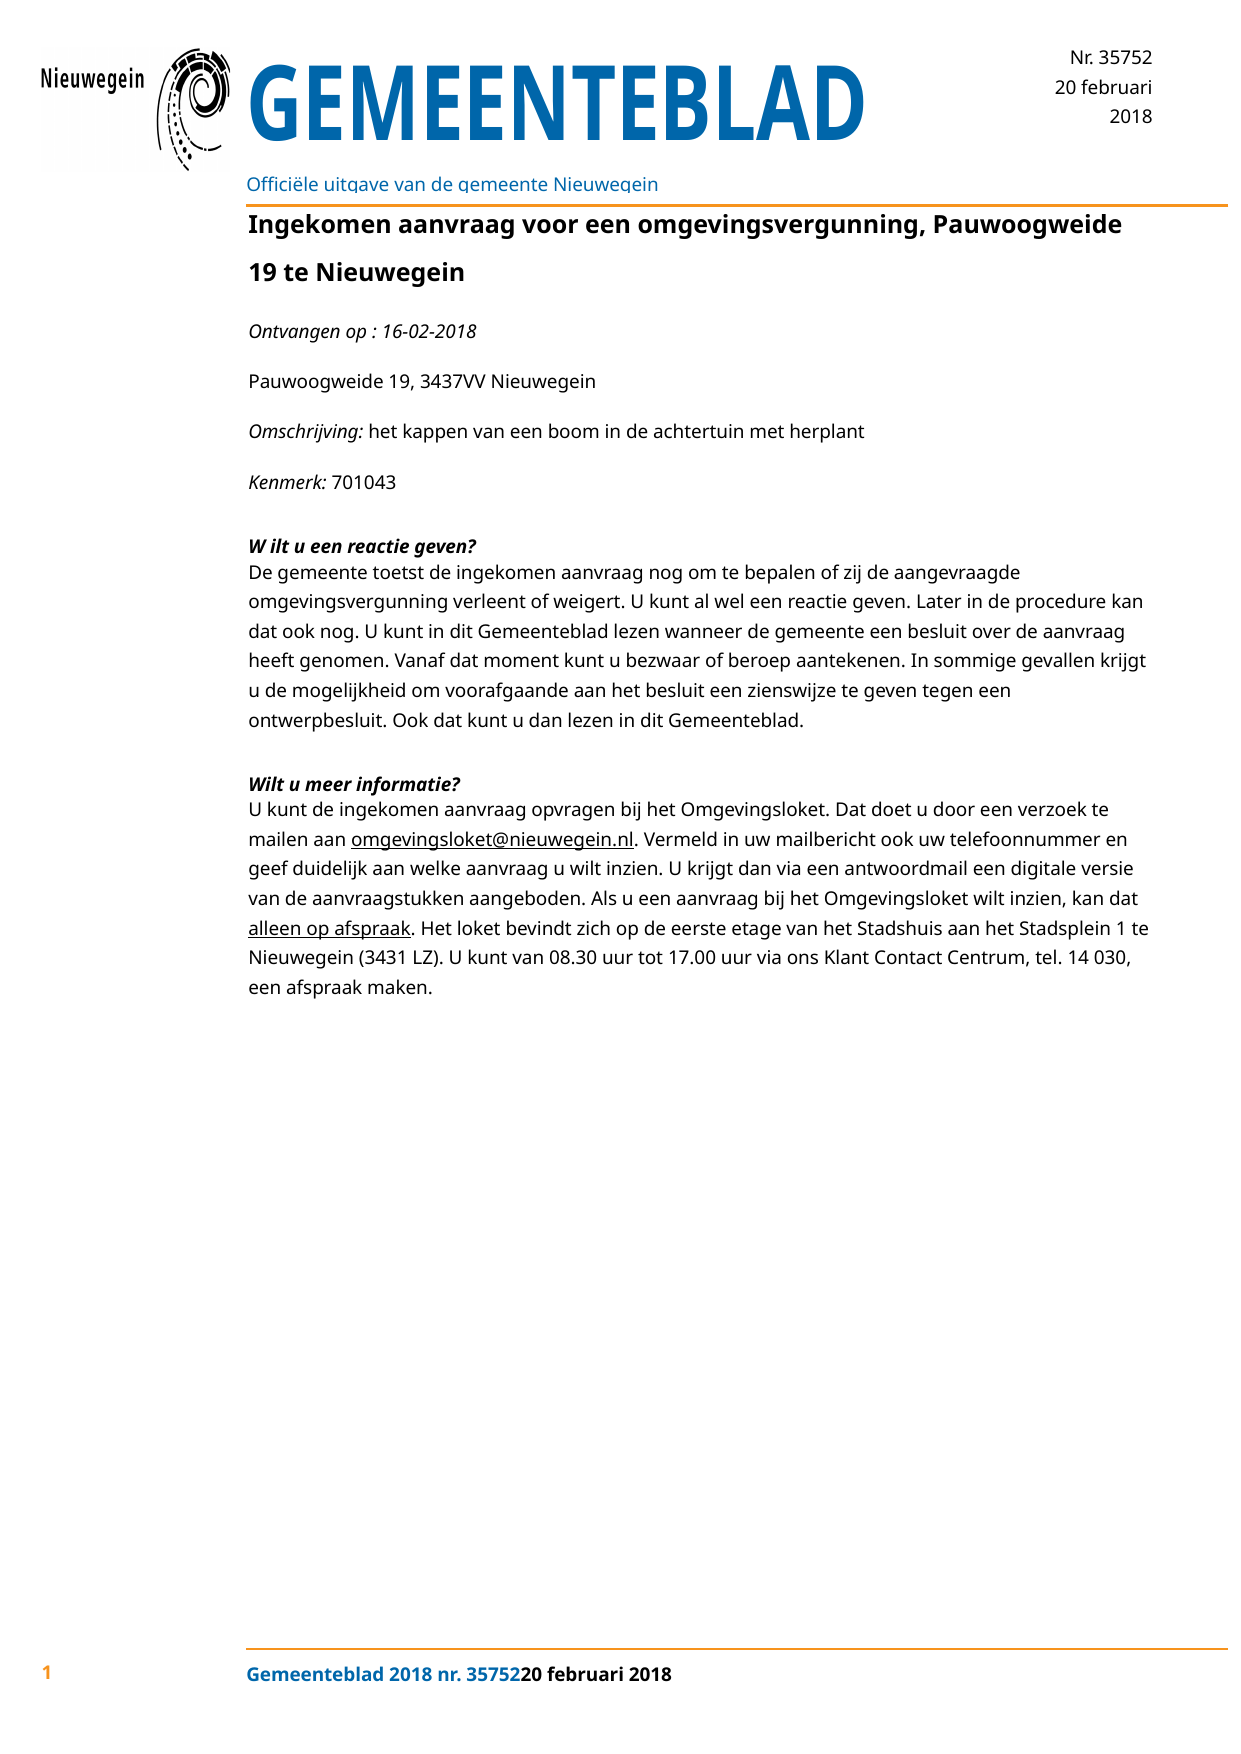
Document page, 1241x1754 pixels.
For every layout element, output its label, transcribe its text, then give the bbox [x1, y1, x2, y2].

text W ilt u een reactie geven? [248, 533, 1152, 559]
text Ontvangen op : 16-02-2018 [248, 318, 1152, 344]
text U kunt de ingekomen aanvraag opvragen bij het Omgevingsloket. Dat doet u door een verzoek te mailen aan omgevingsloket@nieuwegein.nl. Vermeld in uw mailbericht ook uw telefoonnummer en geef duidelijk aan welke aanvraag u wilt inzien. U krijgt dan via een antwoordmail een digitale versie van de aanvraagstukken aangeboden. Als u een aanvraag bij het Omgevingsloket wilt inzien, kan dat alleen op afspraak. Het loket bevindt zich op de eerste etage van het Stadshuis aan het Stadsplein 1 te Nieuwegein (3431 LZ). U kunt van 08.30 uur tot 17.00 uur via ons Klant Contact Centrum, tel. 14 030, een afspraak maken. [248, 796, 1152, 1000]
text Kenmerk: 701043 [248, 469, 1152, 495]
text Omschrijving: het kappen van een boom in de achtertuin met herplant [248, 419, 1152, 444]
picture [41, 47, 231, 172]
text Ingekomen aanvraag voor een omgevingsvergunning, Pauwoogweide 19 te Nieuwegein [248, 207, 1152, 288]
text Pauwoogweide 19, 3437VV Nieuwegein [248, 368, 1152, 394]
text De gemeente toetst de ingekomen aanvraag nog om te bepalen of zij de aangevraagde omgevingsvergunning verleent of weigert. U kunt al wel een reactie geven. Later in de procedure kan dat ook nog. U kunt in dit Gemeenteblad lezen wanneer de gemeente een besluit over de aanvraag heeft genomen. Vanaf dat moment kunt u bezwaar of beroep aantekenen. In sommige gevallen krijgt u de mogelijkheid om voorafgaande aan het besluit een zienswijze te geven tegen een ontwerpbesluit. Ook dat kunt u dan lezen in dit Gemeenteblad. [248, 559, 1152, 732]
text Wilt u meer informatie? [248, 771, 1152, 796]
